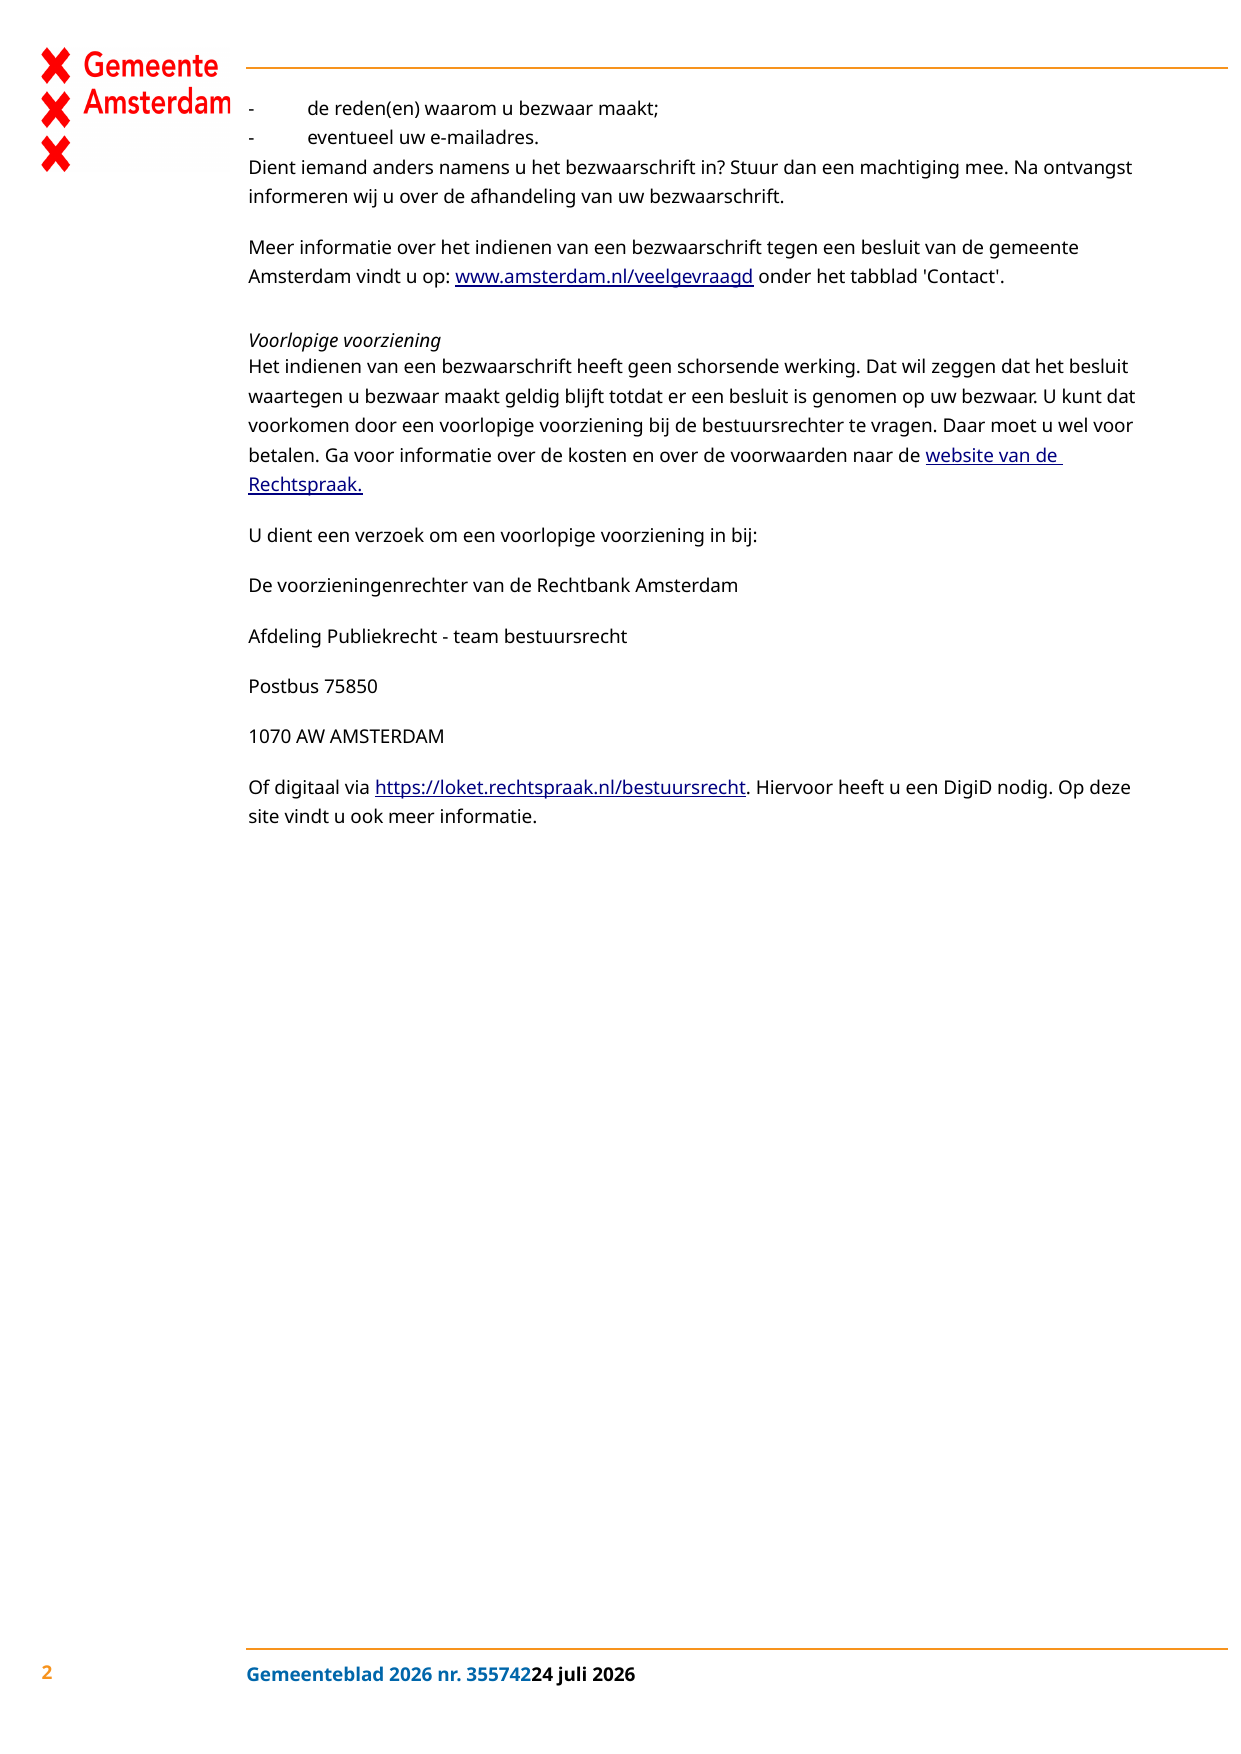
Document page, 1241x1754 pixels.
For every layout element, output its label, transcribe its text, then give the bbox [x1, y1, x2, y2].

text U dient een verzoek om een voorlopige voorziening in bij: [248, 522, 1152, 548]
text Afdeling Publiekrecht - team bestuursrecht [248, 623, 1152, 648]
text Postbus 75850 [248, 673, 1152, 699]
list de reden(en) waarom u bezwaar maakt; [248, 95, 1152, 121]
list eventueel uw e-mailadres. [248, 124, 1152, 150]
text Meer informatie over het indienen van een bezwaarschrift tegen een besluit van de gemeente Amsterdam vindt u op: www.amsterdam.nl/veelgevraagd onder het tabblad 'Contact'. [248, 234, 1152, 289]
text Dient iemand anders namens u het bezwaarschrift in? Stuur dan een machtiging mee. Na ontvangst informeren wij u over de afhandeling van uw bezwaarschrift. [248, 154, 1152, 209]
picture [41, 47, 231, 172]
text 1070 AW AMSTERDAM [248, 724, 1152, 749]
text Of digitaal via https://loket.rechtspraak.nl/bestuursrecht. Hiervoor heeft u een DigiD nodig. Op deze site vindt u ook meer informatie. [248, 774, 1152, 829]
text Het indienen van een bezwaarschrift heeft geen schorsende werking. Dat wil zeggen dat het besluit waartegen u bezwaar maakt geldig blijft totdat er een besluit is genomen op uw bezwaar. U kunt dat voorkomen door een voorlopige voorziening bij de bestuursrechter te vragen. Daar moet u wel voor betalen. Ga voor informatie over de kosten en over de voorwaarden naar de website van de Rechtspraak. [248, 353, 1152, 497]
text De voorzieningenrechter van de Rechtbank Amsterdam [248, 572, 1152, 598]
text Voorlopige voorziening [248, 327, 1152, 353]
